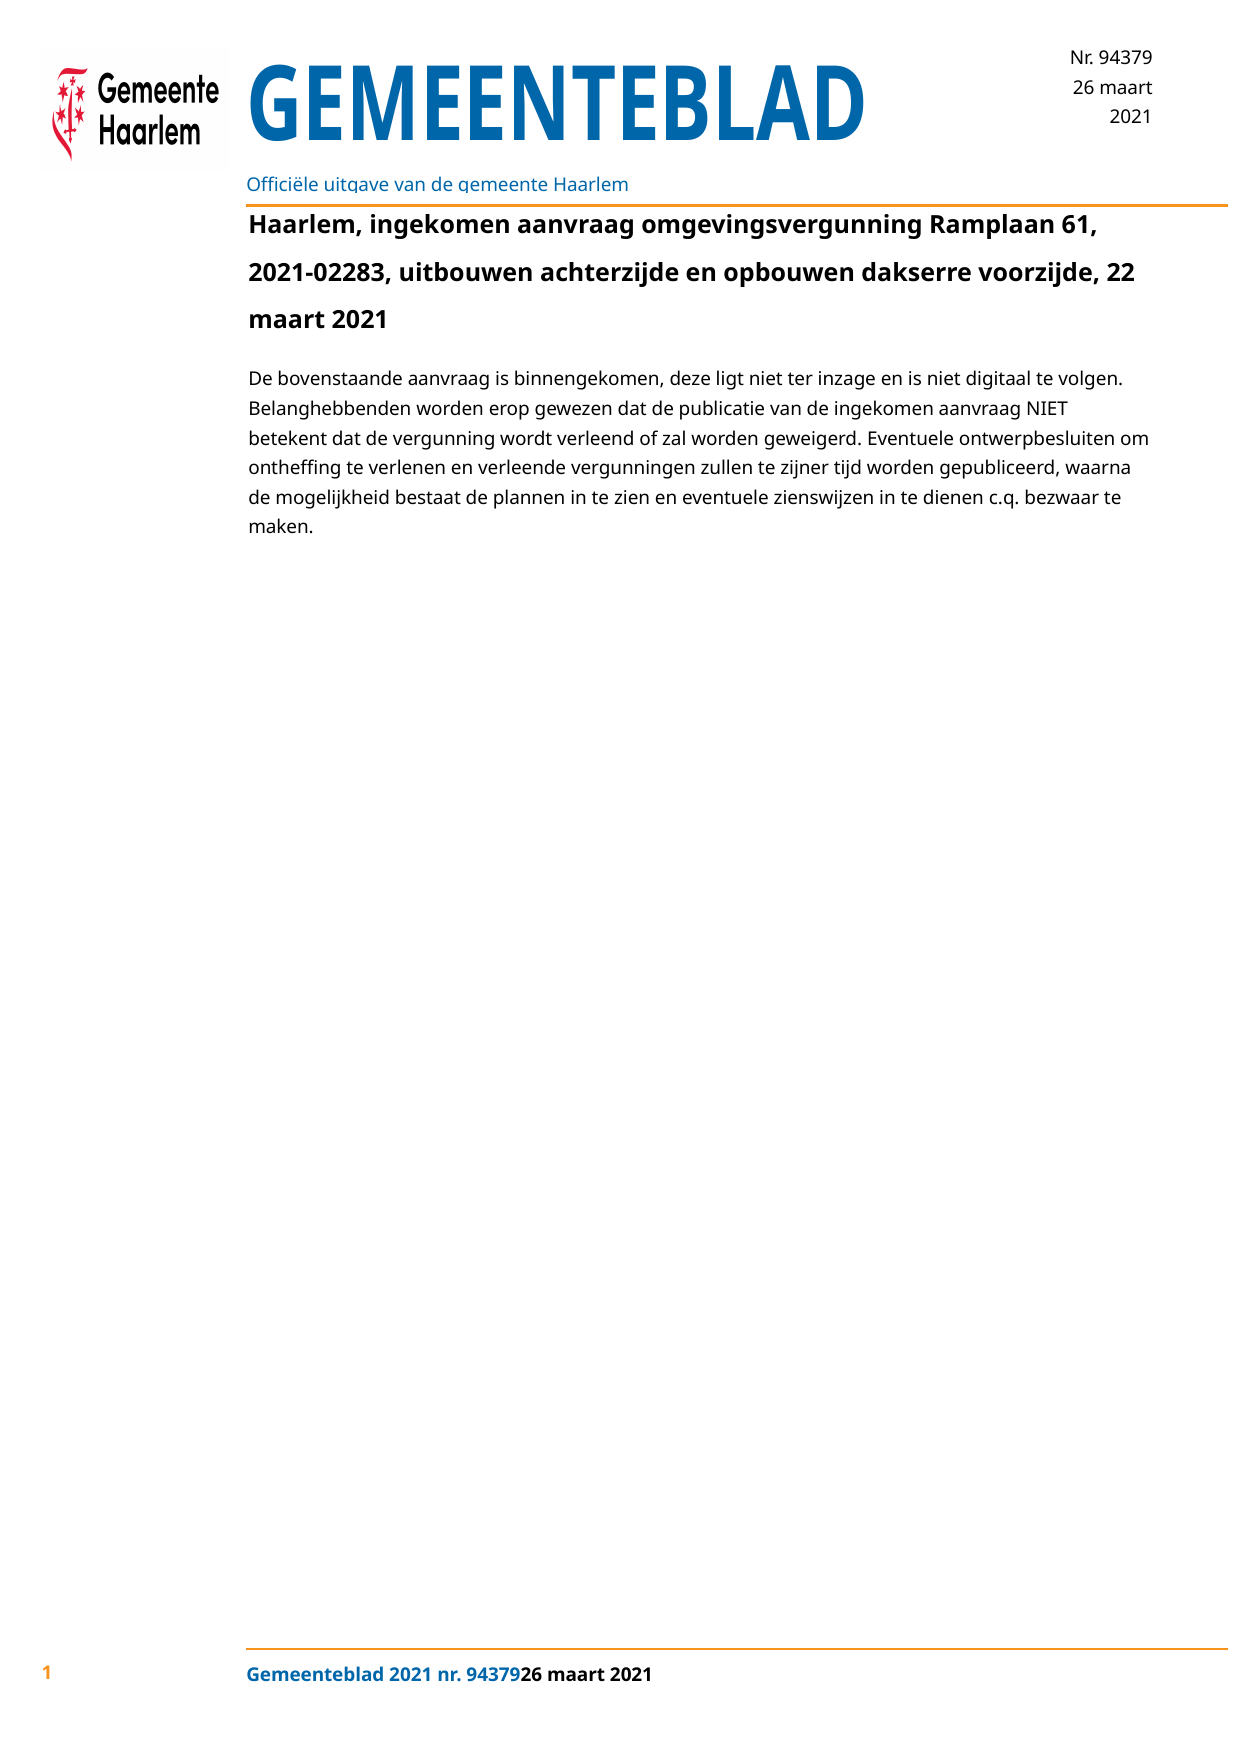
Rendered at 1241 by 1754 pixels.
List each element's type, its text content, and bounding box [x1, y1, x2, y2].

text De bovenstaande aanvraag is binnengekomen, deze ligt niet ter inzage en is niet digitaal te volgen. Belanghebbenden worden erop gewezen dat de publicatie van de ingekomen aanvraag NIET betekent dat de vergunning wordt verleend of zal worden geweigerd. Eventuele ontwerpbesluiten om ontheffing te verlenen en verleende vergunningen zullen te zijner tijd worden gepubliceerd, waarna de mogelijkheid bestaat de plannen in te zien en eventuele zienswijzen in te dienen c.q. bezwaar te maken. [248, 366, 1152, 539]
picture [41, 47, 231, 172]
text Haarlem, ingekomen aanvraag omgevingsvergunning Ramplaan 61, 2021-02283, uitbouwen achterzijde en opbouwen dakserre voorzijde, 22 maart 2021 [248, 207, 1152, 336]
